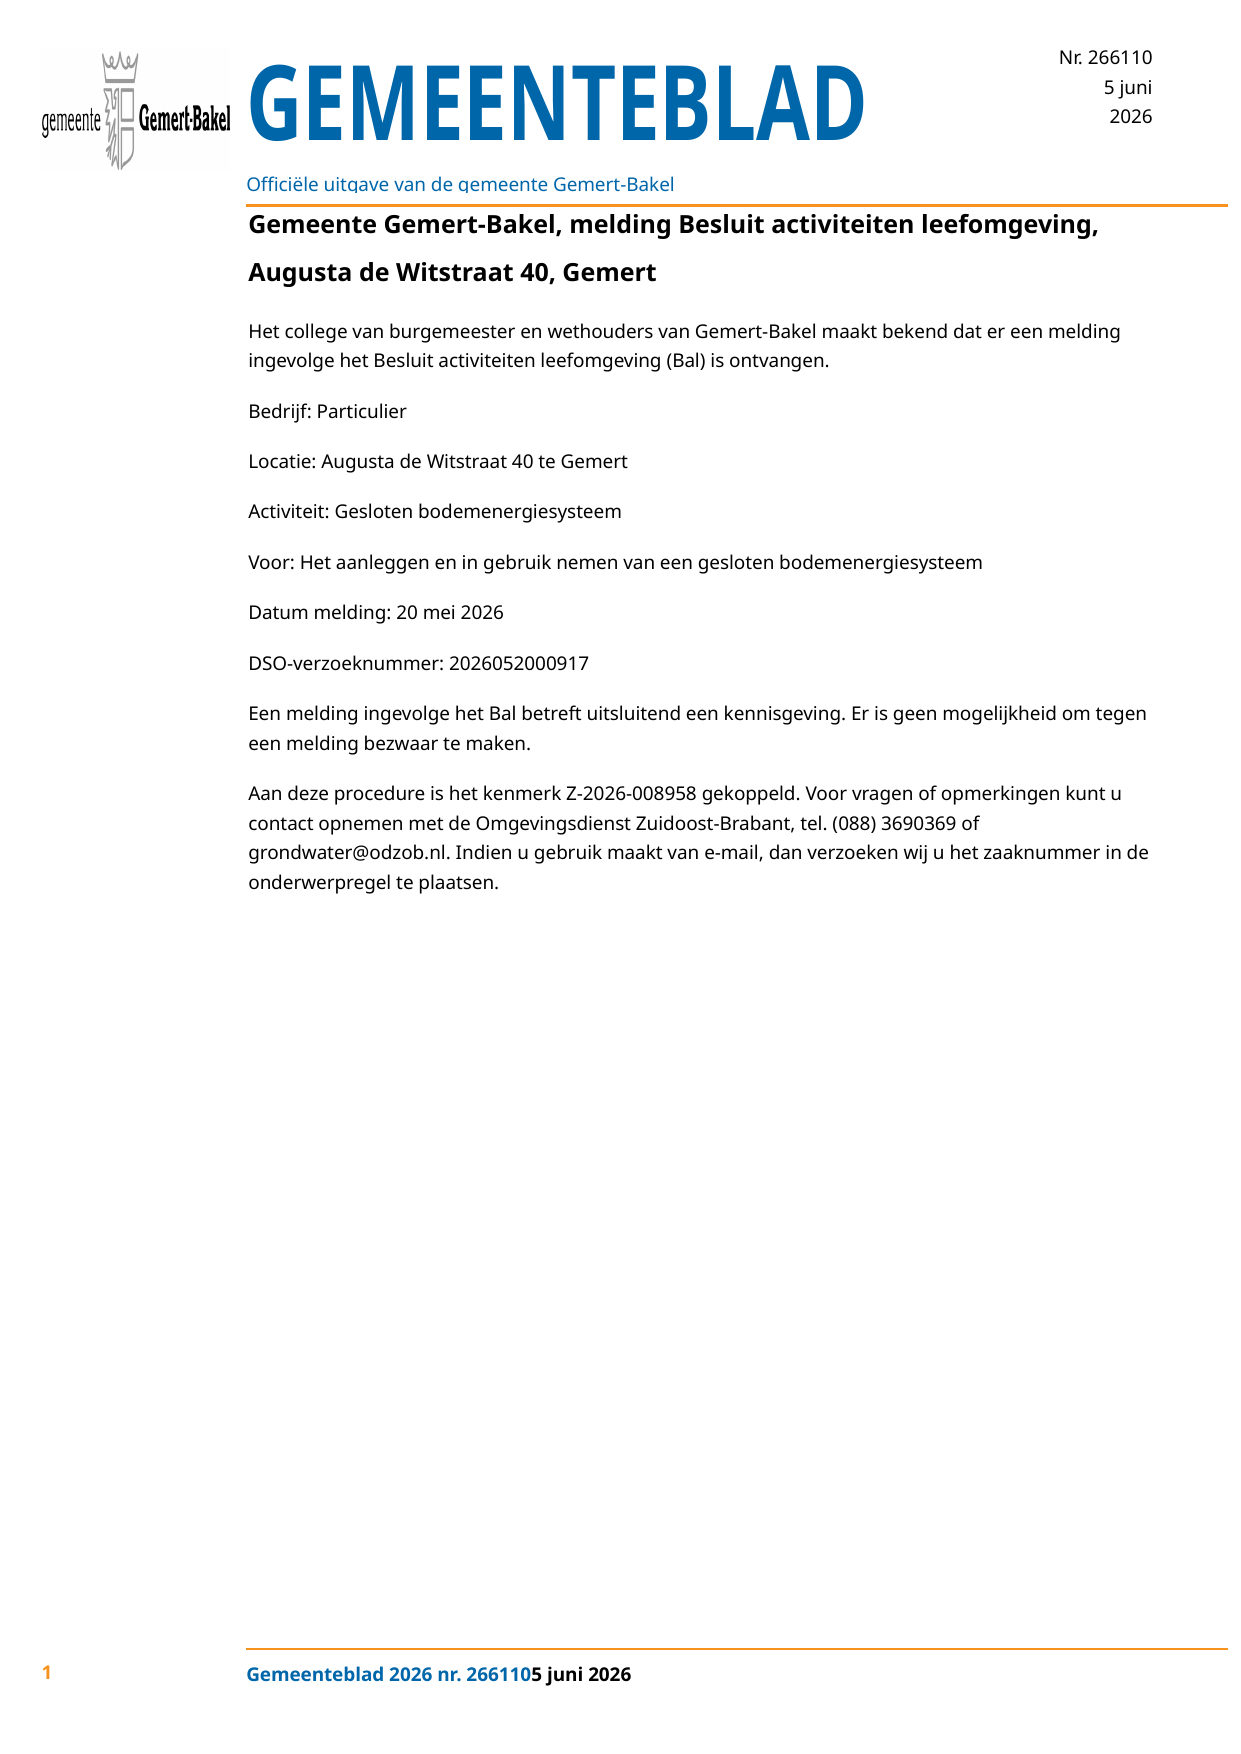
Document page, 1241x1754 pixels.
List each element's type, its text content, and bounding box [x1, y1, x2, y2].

text Een melding ingevolge het Bal betreft uitsluitend een kennisgeving. Er is geen mogelijkheid om tegen een melding bezwaar te maken. [248, 700, 1152, 756]
text Bedrijf: Particulier [248, 398, 1152, 424]
text Activiteit: Gesloten bodemenergiesysteem [248, 499, 1152, 524]
text Gemeente Gemert-Bakel, melding Besluit activiteiten leefomgeving, Augusta de Witstraat 40, Gemert [248, 207, 1152, 288]
text Het college van burgemeester en wethouders van Gemert-Bakel maakt bekend dat er een melding ingevolge het Besluit activiteiten leefomgeving (Bal) is ontvangen. [248, 318, 1152, 373]
text Locatie: Augusta de Witstraat 40 te Gemert [248, 448, 1152, 474]
text DSO-verzoeknummer: 2026052000917 [248, 650, 1152, 676]
picture [41, 47, 231, 172]
text Aan deze procedure is het kenmerk Z-2026-008958 gekoppeld. Voor vragen of opmerkingen kunt u contact opnemen met de Omgevingsdienst Zuidoost-Brabant, tel. (088) 3690369 of grondwater@odzob.nl. Indien u gebruik maakt van e-mail, dan verzoeken wij u het zaaknummer in de onderwerpregel te plaatsen. [248, 780, 1152, 895]
text Datum melding: 20 mei 2026 [248, 599, 1152, 625]
text Voor: Het aanleggen en in gebruik nemen van een gesloten bodemenergiesysteem [248, 549, 1152, 575]
